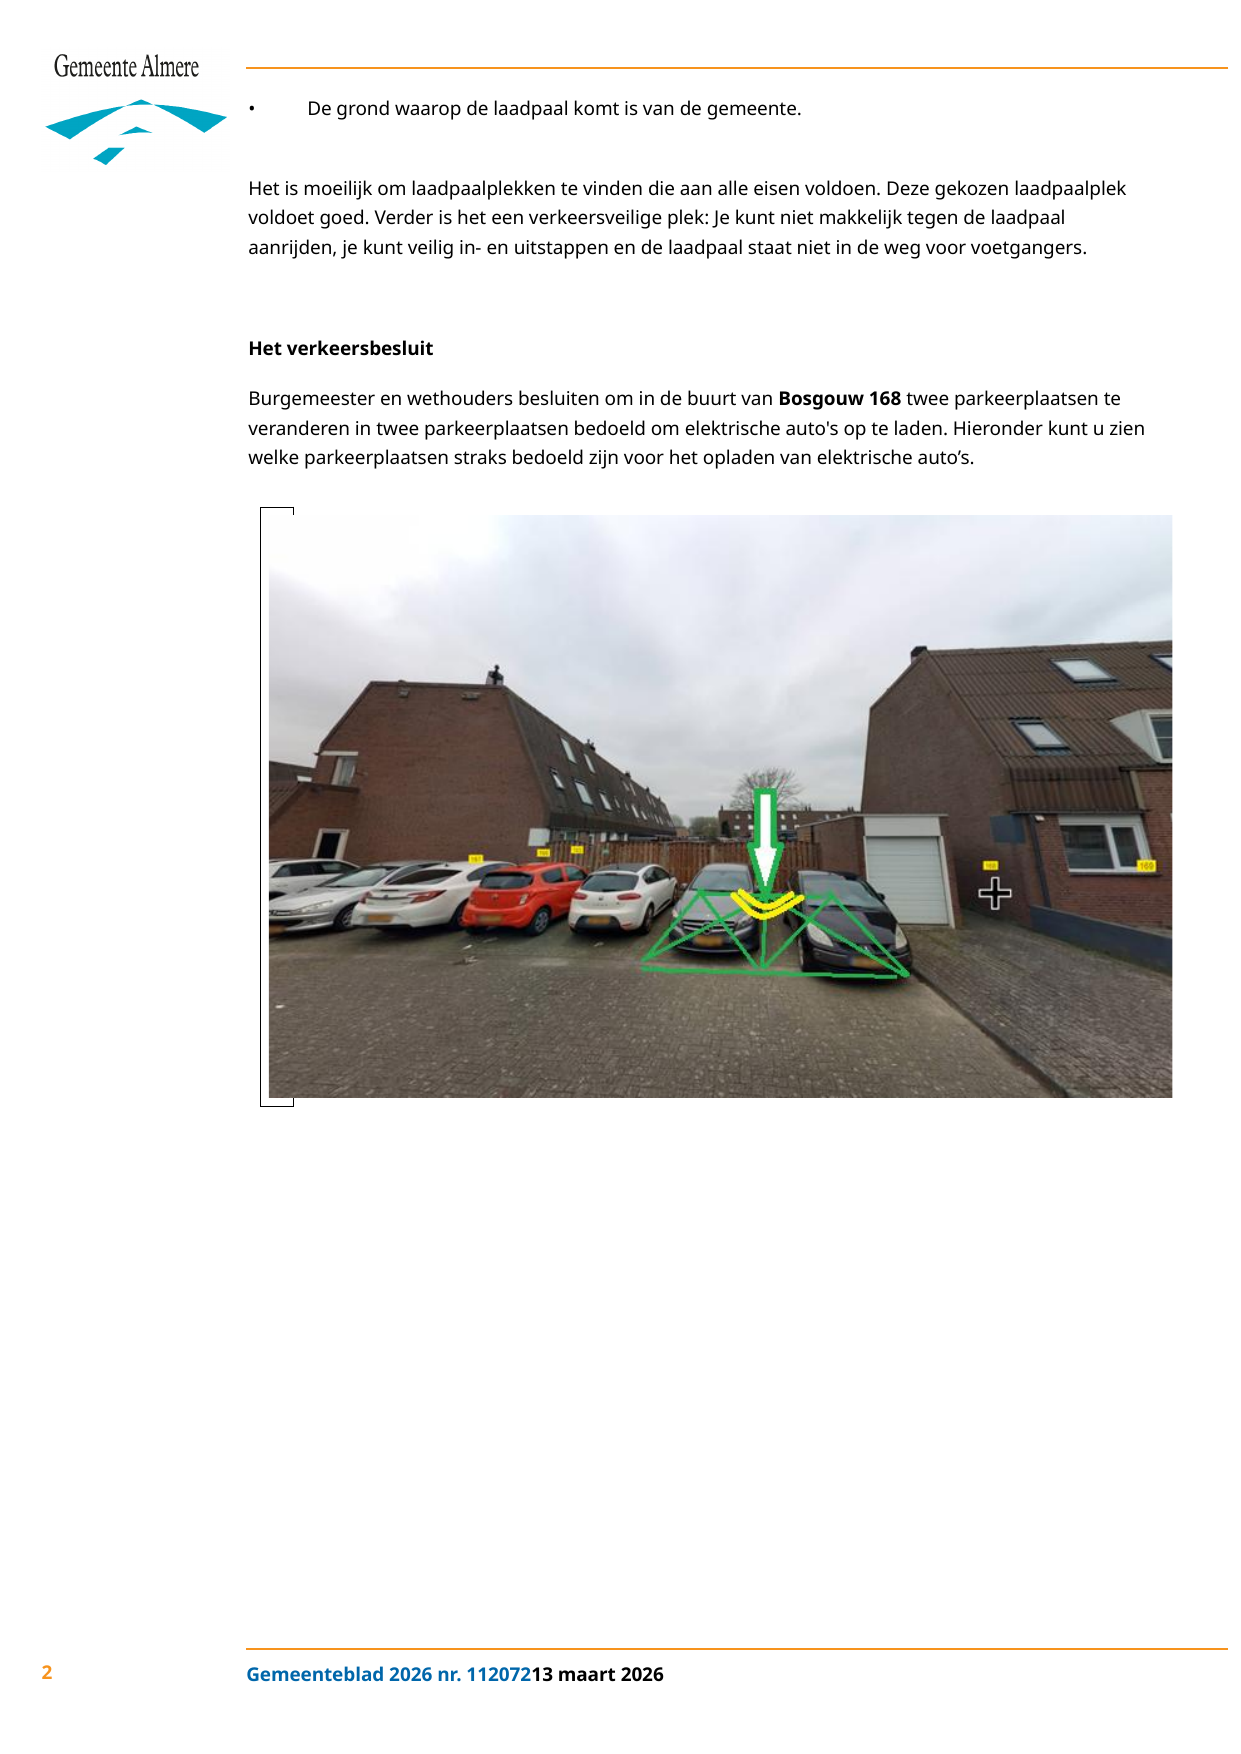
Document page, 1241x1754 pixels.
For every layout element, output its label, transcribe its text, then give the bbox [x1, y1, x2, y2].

text Het verkeersbesluit [248, 335, 1152, 361]
list De grond waarop de laadpaal komt is van de gemeente. [248, 95, 1152, 121]
text Burgemeester en wethouders besluiten om in de buurt van Bosgouw 168 twee parkeerplaatsen te veranderen in twee parkeerplaatsen bedoeld om elektrische auto's op te laden. Hieronder kunt u zien welke parkeerplaatsen straks bedoeld zijn voor het opladen van elektrische auto’s. [248, 385, 1152, 470]
picture [268, 515, 1173, 1098]
picture [41, 47, 231, 172]
text Het is moeilijk om laadpaalplekken te vinden die aan alle eisen voldoen. Deze gekozen laadpaalplek voldoet goed. Verder is het een verkeersveilige plek: Je kunt niet makkelijk tegen de laadpaal aanrijden, je kunt veilig in- en uitstappen en de laadpaal staat niet in de weg voor voetgangers. [248, 175, 1152, 260]
